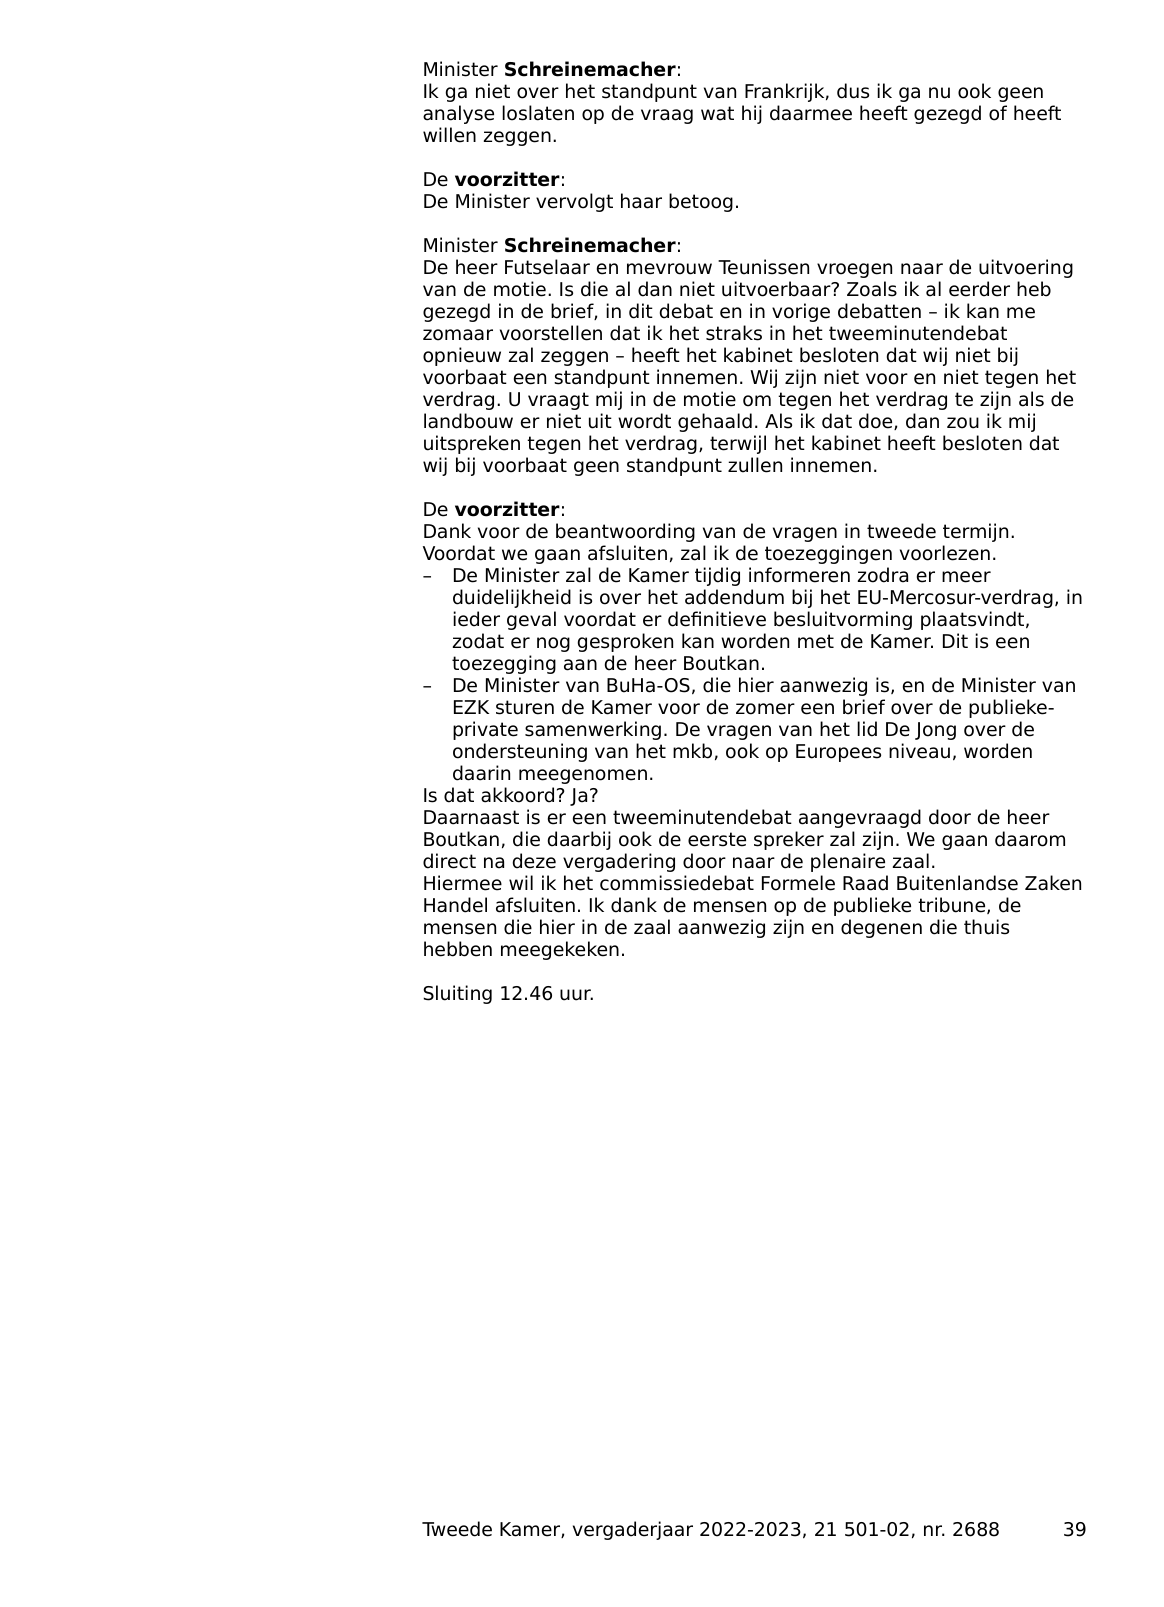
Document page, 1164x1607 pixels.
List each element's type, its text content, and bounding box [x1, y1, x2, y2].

text Is dat akkoord? Ja? [422, 785, 1087, 807]
text – De Minister zal de Kamer tijdig informeren zodra er meer duidelijkheid is over het addendum bij het EU-Mercosur-verdrag, in ieder geval voordat er definitieve besluitvorming plaatsvindt, zodat er nog gesproken kan worden met de Kamer. Dit is een toezegging aan de heer Boutkan. [422, 565, 1087, 675]
text Minister Schreinemacher: [422, 235, 1087, 257]
text Ik ga niet over het standpunt van Frankrijk, dus ik ga nu ook geen analyse loslaten op de vraag wat hij daarmee heeft gezegd of heeft willen zeggen. [422, 81, 1087, 147]
text Daarnaast is er een tweeminutendebat aangevraagd door de heer Boutkan, die daarbij ook de eerste spreker zal zijn. We gaan daarom direct na deze vergadering door naar de plenaire zaal. [422, 807, 1087, 873]
text De Minister vervolgt haar betoog. [422, 191, 1087, 213]
text Sluiting 12.46 uur. [422, 983, 1087, 1005]
text De voorzitter: [422, 499, 1087, 521]
text – De Minister van BuHa-OS, die hier aanwezig is, en de Minister van EZK sturen de Kamer voor de zomer een brief over de publieke-private samenwerking. De vragen van het lid De Jong over de ondersteuning van het mkb, ook op Europees niveau, worden daarin meegenomen. [422, 675, 1087, 785]
text De heer Futselaar en mevrouw Teunissen vroegen naar de uitvoering van de motie. Is die al dan niet uitvoerbaar? Zoals ik al eerder heb gezegd in de brief, in dit debat en in vorige debatten – ik kan me zomaar voorstellen dat ik het straks in het tweeminutendebat opnieuw zal zeggen – heeft het kabinet besloten dat wij niet bij voorbaat een standpunt innemen. Wij zijn niet voor en niet tegen het verdrag. U vraagt mij in de motie om tegen het verdrag te zijn als de landbouw er niet uit wordt gehaald. Als ik dat doe, dan zou ik mij uitspreken tegen het verdrag, terwijl het kabinet heeft besloten dat wij bij voorbaat geen standpunt zullen innemen. [422, 257, 1087, 477]
text Dank voor de beantwoording van de vragen in tweede termijn. Voordat we gaan afsluiten, zal ik de toezeggingen voorlezen. [422, 521, 1087, 565]
text Hiermee wil ik het commissiedebat Formele Raad Buitenlandse Zaken Handel afsluiten. Ik dank de mensen op de publieke tribune, de mensen die hier in de zaal aanwezig zijn en degenen die thuis hebben meegekeken. [422, 873, 1087, 961]
text De voorzitter: [422, 169, 1087, 191]
text Minister Schreinemacher: [422, 59, 1087, 81]
